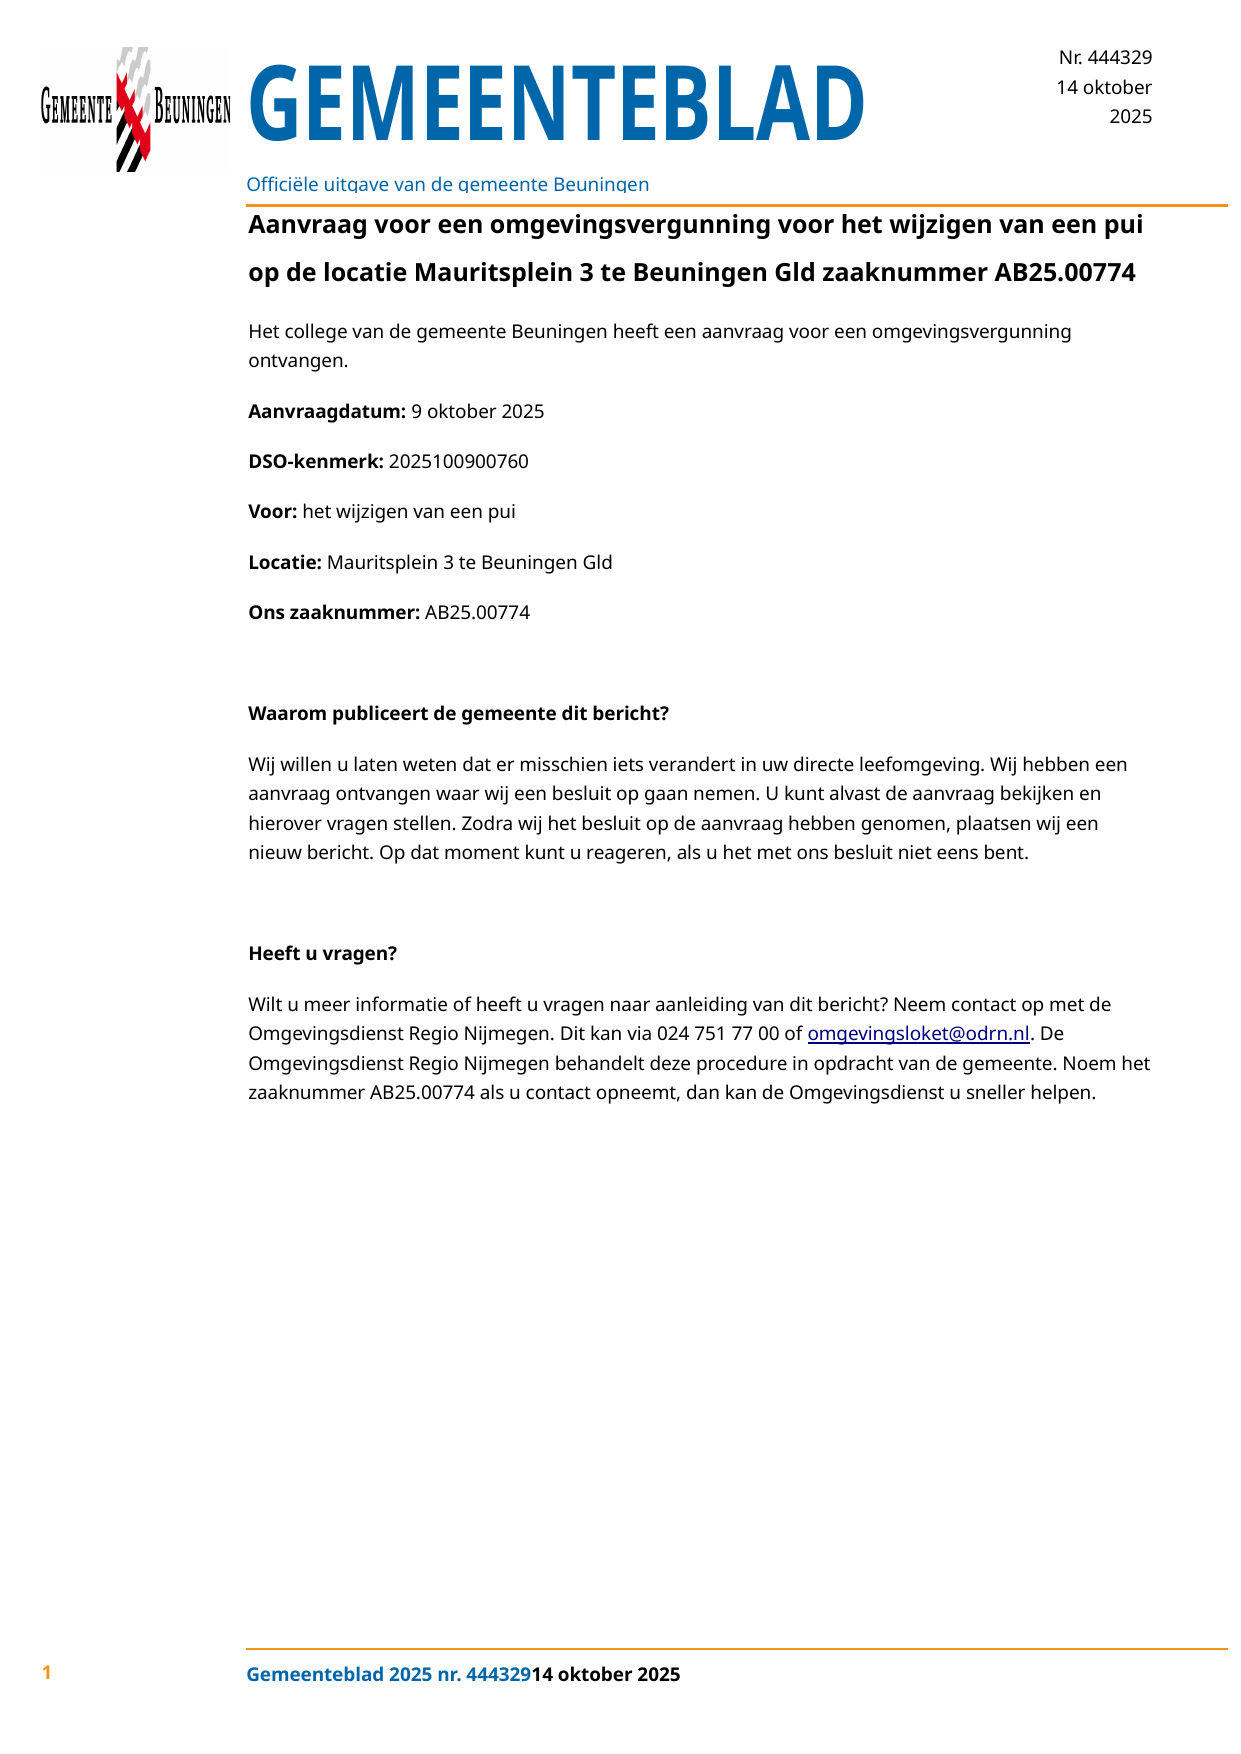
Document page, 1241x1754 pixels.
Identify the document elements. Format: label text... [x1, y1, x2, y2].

text Wij willen u laten weten dat er misschien iets verandert in uw directe leefomgeving. Wij hebben een aanvraag ontvangen waar wij een besluit op gaan nemen. U kunt alvast de aanvraag bekijken en hierover vragen stellen. Zodra wij het besluit op de aanvraag hebben genomen, plaatsen wij een nieuw bericht. Op dat moment kunt u reageren, als u het met ons besluit niet eens bent. [248, 751, 1152, 865]
text Aanvraagdatum: 9 oktober 2025 [248, 398, 1152, 424]
text Wilt u meer informatie of heeft u vragen naar aanleiding van dit bericht? Neem contact op met de Omgevingsdienst Regio Nijmegen. Dit kan via 024 751 77 00 of omgevingsloket@odrn.nl. De Omgevingsdienst Regio Nijmegen behandelt deze procedure in opdracht van de gemeente. Noem het zaaknummer AB25.00774 als u contact opneemt, dan kan de Omgevingsdienst u sneller helpen. [248, 991, 1152, 1105]
text Waarom publiceert de gemeente dit bericht? [248, 700, 1152, 726]
text DSO-kenmerk: 2025100900760 [248, 448, 1152, 474]
text Heeft u vragen? [248, 940, 1152, 966]
text Het college van de gemeente Beuningen heeft een aanvraag voor een omgevingsvergunning ontvangen. [248, 318, 1152, 373]
text Aanvraag voor een omgevingsvergunning voor het wijzigen van een pui op de locatie Mauritsplein 3 te Beuningen Gld zaaknummer AB25.00774 [248, 207, 1152, 288]
picture [41, 47, 231, 172]
text Ons zaaknummer: AB25.00774 [248, 599, 1152, 625]
text Locatie: Mauritsplein 3 te Beuningen Gld [248, 549, 1152, 575]
text Voor: het wijzigen van een pui [248, 499, 1152, 524]
